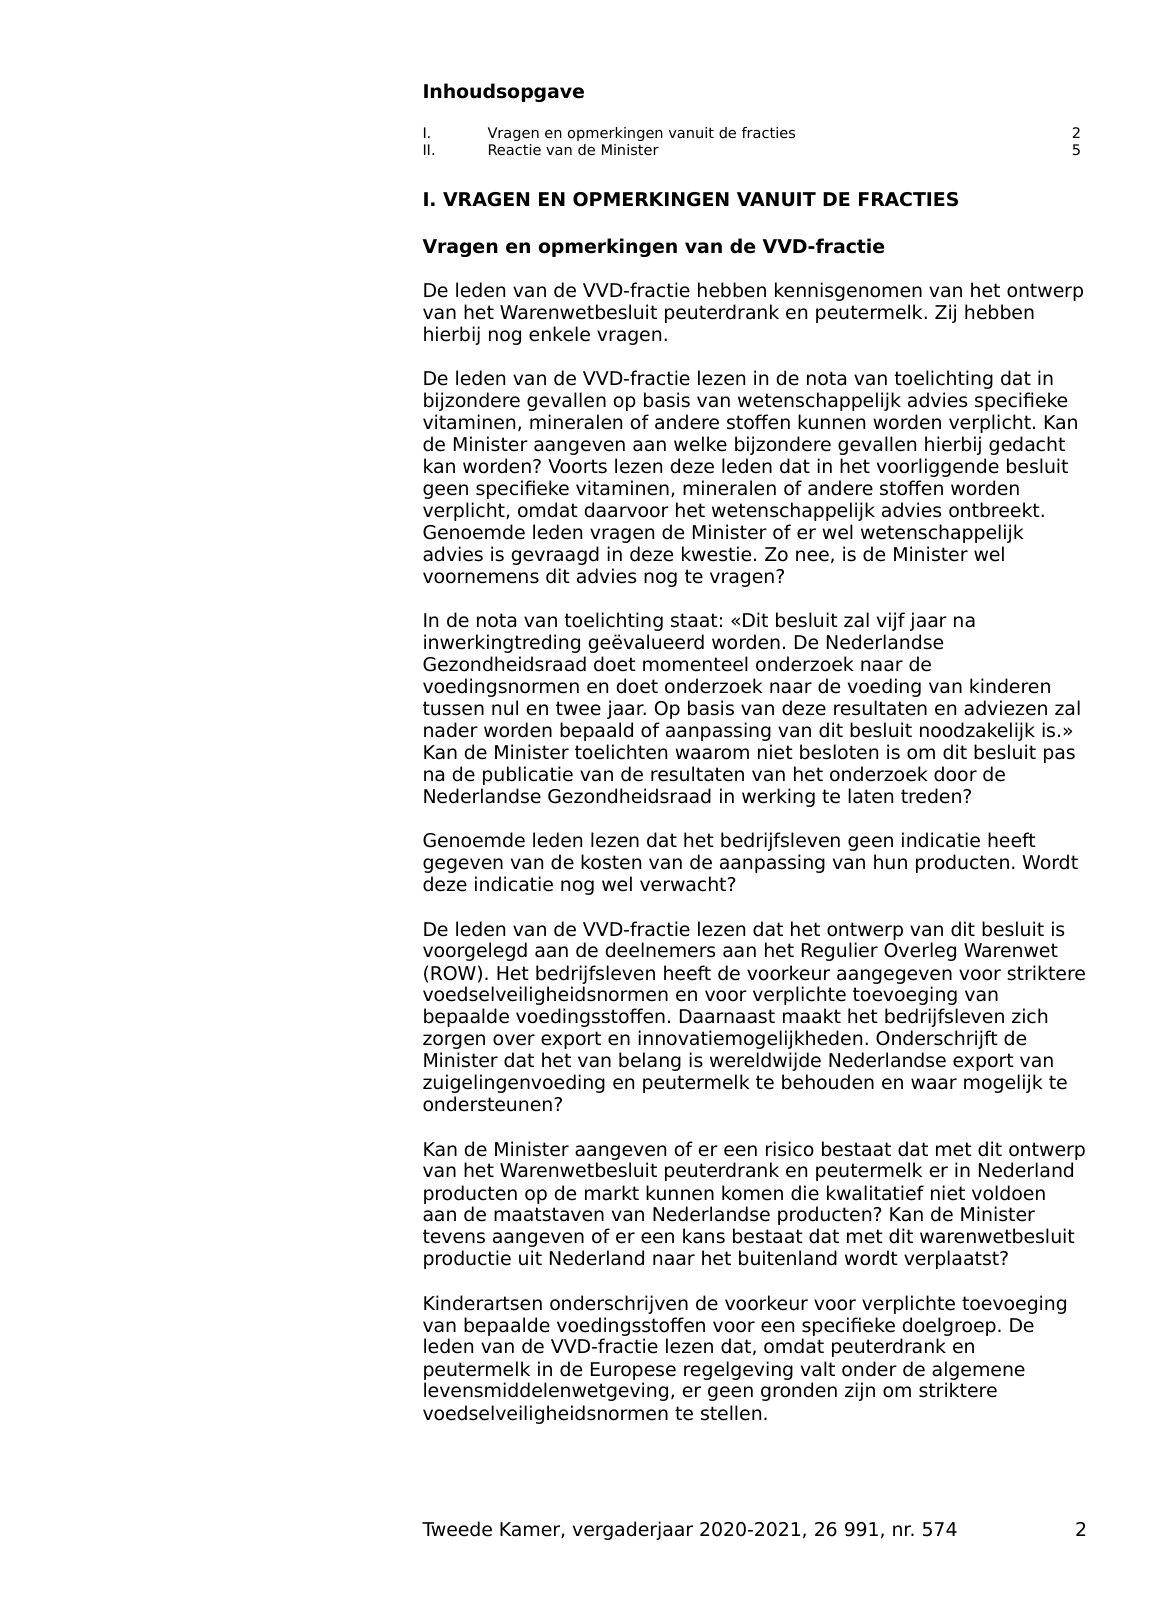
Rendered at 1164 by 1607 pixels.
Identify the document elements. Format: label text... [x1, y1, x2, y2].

table_cell Reactie van de Minister [481, 142, 1013, 159]
table_header I. [422, 125, 481, 142]
text In de nota van toelichting staat: «Dit besluit zal vijf jaar na inwerkingtreding geëvalueerd worden. De Nederlandse Gezondheidsraad doet momenteel onderzoek naar de voedingsnormen en doet onderzoek naar de voeding van kinderen tussen nul en twee jaar. Op basis van deze resultaten en adviezen zal nader worden bepaald of aanpassing van dit besluit noodzakelijk is.» Kan de Minister toelichten waarom niet besloten is om dit besluit pas na de publicatie van de resultaten van het onderzoek door de Nederlandse Gezondheidsraad in werking te laten treden? [422, 610, 1087, 808]
text De leden van de VVD-fractie lezen in de nota van toelichting dat in bijzondere gevallen op basis van wetenschappelijk advies specifieke vitaminen, mineralen of andere stoffen kunnen worden verplicht. Kan de Minister aangeven aan welke bijzondere gevallen hierbij gedacht kan worden? Voorts lezen deze leden dat in het voorliggende besluit geen specifieke vitaminen, mineralen of andere stoffen worden verplicht, omdat daarvoor het wetenschappelijk advies ontbreekt. Genoemde leden vragen de Minister of er wel wetenschappelijk advies is gevraagd in deze kwestie. Zo nee, is de Minister wel voornemens dit advies nog te vragen? [422, 368, 1087, 588]
text Kinderartsen onderschrijven de voorkeur voor verplichte toevoeging van bepaalde voedingsstoffen voor een specifieke doelgroep. De leden van de VVD-fractie lezen dat, omdat peuterdrank en peutermelk in de Europese regelgeving valt onder de algemene levensmiddelenwetgeving, er geen gronden zijn om striktere voedselveiligheidsnormen te stellen. [422, 1292, 1087, 1424]
table_header 2 [1013, 125, 1087, 142]
subtitle I. VRAGEN EN OPMERKINGEN VANUIT DE FRACTIES [422, 189, 1087, 211]
text Kan de Minister aangeven of er een risico bestaat dat met dit ontwerp van het Warenwetbesluit peuterdrank en peutermelk er in Nederland producten op de markt kunnen komen die kwalitatief niet voldoen aan de maatstaven van Nederlandse producten? Kan de Minister tevens aangeven of er een kans bestaat dat met dit warenwetbesluit productie uit Nederland naar het buitenland wordt verplaatst? [422, 1138, 1087, 1270]
table_header Vragen en opmerkingen vanuit de fracties [481, 125, 1013, 142]
table_cell 5 [1013, 142, 1087, 159]
subtitle Vragen en opmerkingen van de VVD-fractie [422, 236, 1087, 258]
text Genoemde leden lezen dat het bedrijfsleven geen indicatie heeft gegeven van de kosten van de aanpassing van hun producten. Wordt deze indicatie nog wel verwacht? [422, 830, 1087, 896]
text De leden van de VVD-fractie lezen dat het ontwerp van dit besluit is voorgelegd aan de deelnemers aan het Regulier Overleg Warenwet (ROW). Het bedrijfsleven heeft de voorkeur aangegeven voor striktere voedselveiligheidsnormen en voor verplichte toevoeging van bepaalde voedingsstoffen. Daarnaast maakt het bedrijfsleven zich zorgen over export en innovatiemogelijkheden. Onderschrijft de Minister dat het van belang is wereldwijde Nederlandse export van zuigelingenvoeding en peutermelk te behouden en waar mogelijk te ondersteunen? [422, 918, 1087, 1116]
table_cell II. [422, 142, 481, 159]
text De leden van de VVD-fractie hebben kennisgenomen van het ontwerp van het Warenwetbesluit peuterdrank en peutermelk. Zij hebben hierbij nog enkele vragen. [422, 280, 1087, 346]
subtitle Inhoudsopgave [422, 81, 1087, 103]
